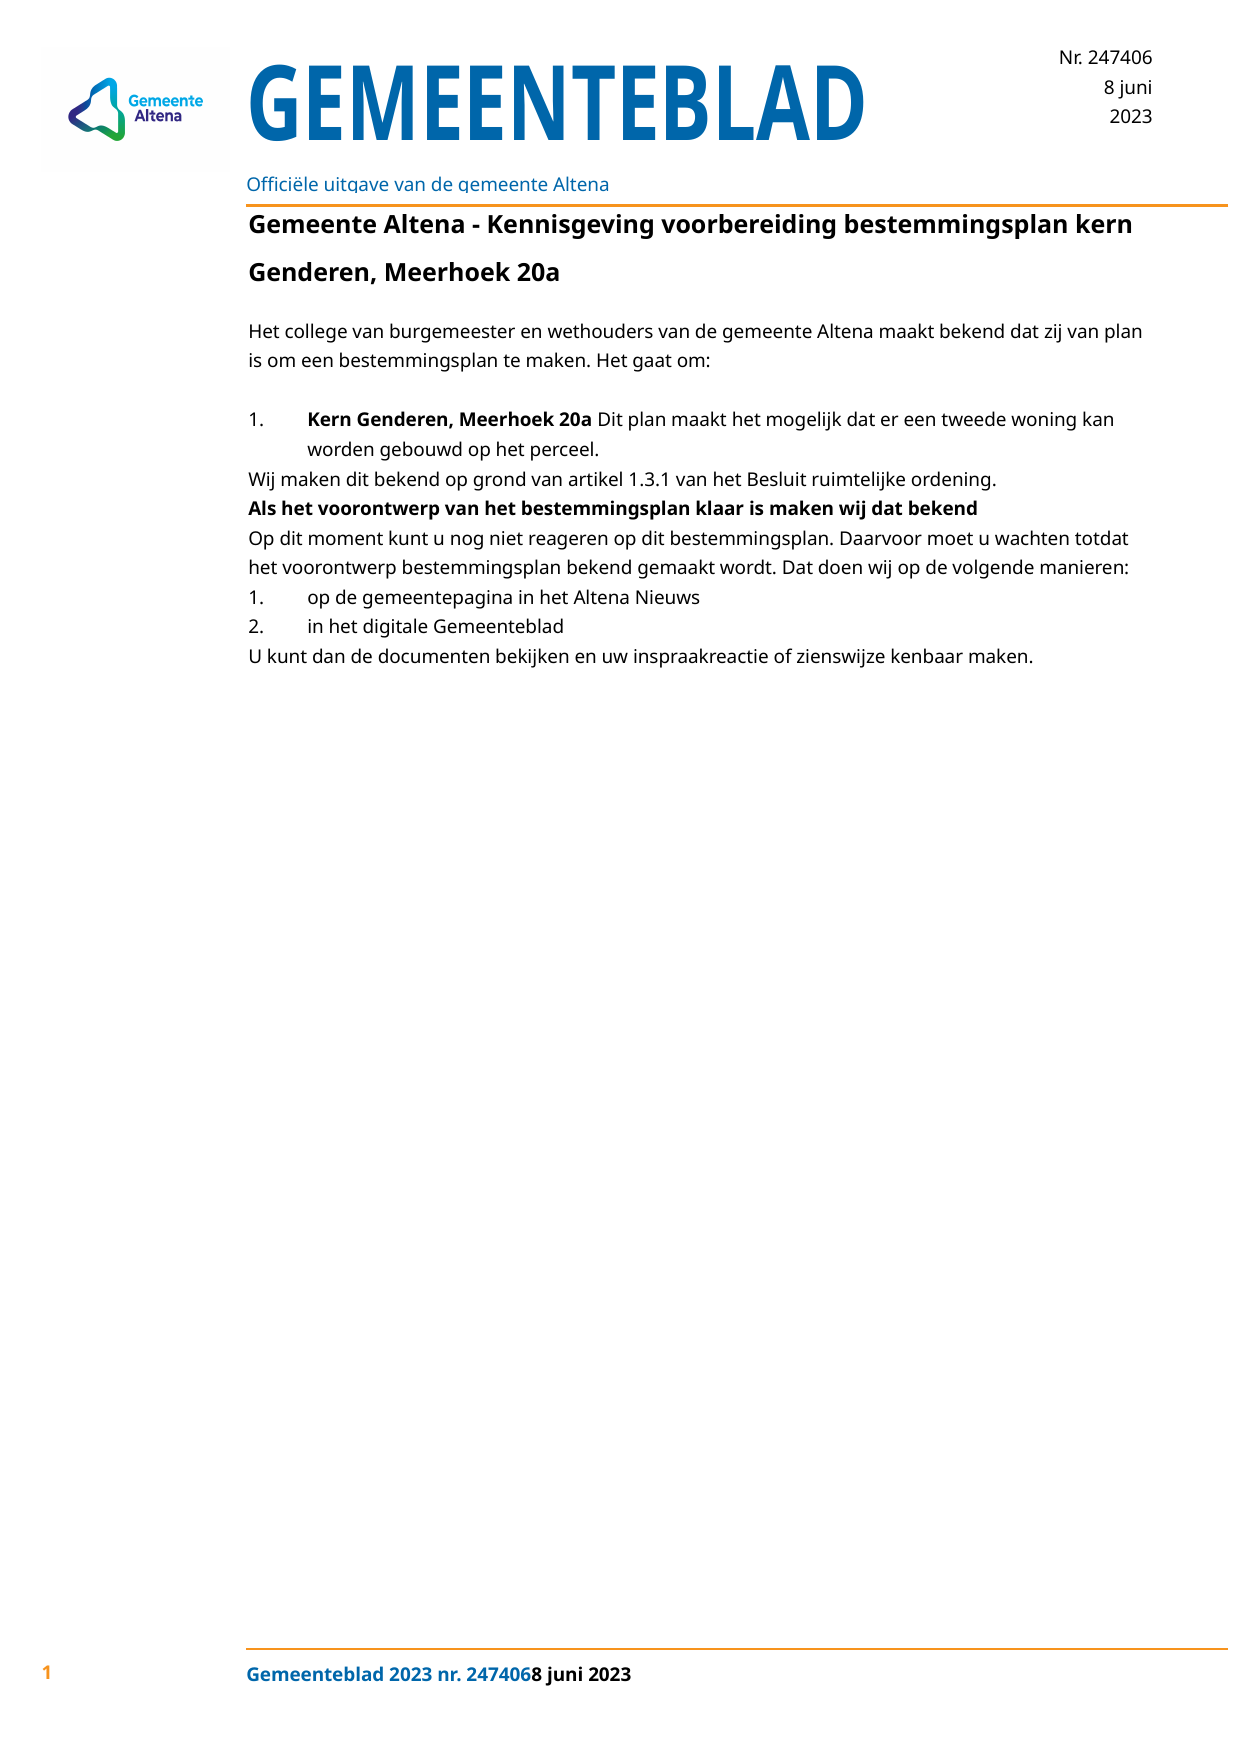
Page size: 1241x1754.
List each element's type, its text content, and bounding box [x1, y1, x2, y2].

text Als het voorontwerp van het bestemmingsplan klaar is maken wij dat bekend [248, 495, 1152, 521]
text Wij maken dit bekend op grond van artikel 1.3.1 van het Besluit ruimtelijke ordening. [248, 466, 1152, 492]
text Het college van burgemeester en wethouders van de gemeente Altena maakt bekend dat zij van plan is om een bestemmingsplan te maken. Het gaat om: [248, 318, 1152, 373]
list op de gemeentepagina in het Altena Nieuws [248, 584, 1152, 610]
text Op dit moment kunt u nog niet reageren op dit bestemmingsplan. Daarvoor moet u wachten totdat het voorontwerp bestemmingsplan bekend gemaakt wordt. Dat doen wij op de volgende manieren: [248, 525, 1152, 580]
list in het digitale Gemeenteblad [248, 614, 1152, 639]
text Gemeente Altena - Kennisgeving voorbereiding bestemmingsplan kern Genderen, Meerhoek 20a [248, 207, 1152, 288]
list Kern Genderen, Meerhoek 20a Dit plan maakt het mogelijk dat er een tweede woning kan worden gebouwd op het perceel. [248, 407, 1152, 462]
text U kunt dan de documenten bekijken en uw inspraakreactie of zienswijze kenbaar maken. [248, 643, 1152, 669]
picture [41, 47, 231, 172]
